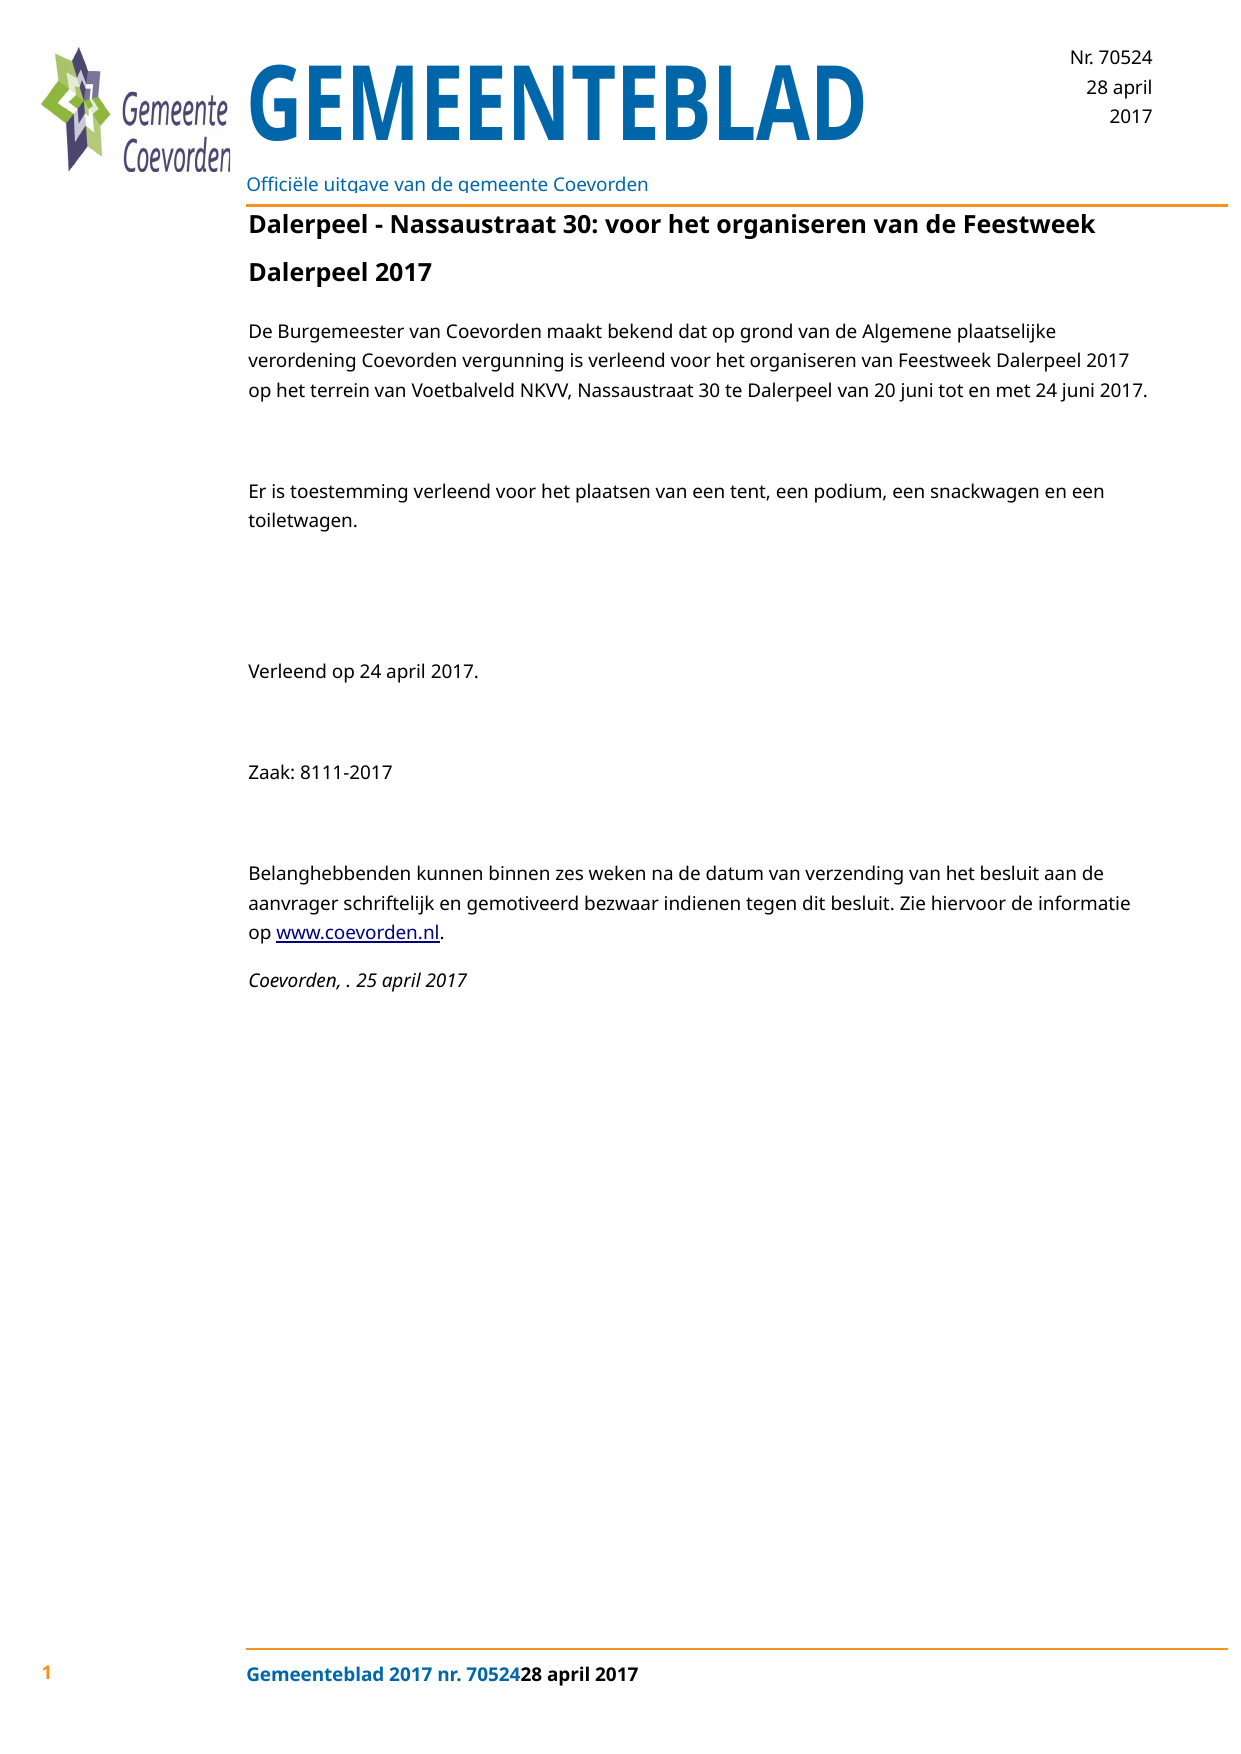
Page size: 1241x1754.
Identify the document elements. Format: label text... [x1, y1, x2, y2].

picture [41, 47, 231, 172]
text Coevorden, . 25 april 2017 [248, 967, 1152, 993]
text Belanghebbenden kunnen binnen zes weken na de datum van verzending van het besluit aan de aanvrager schriftelijk en gemotiveerd bezwaar indienen tegen dit besluit. Zie hiervoor de informatie op www.coevorden.nl. [248, 860, 1152, 945]
text Verleend op 24 april 2017. [248, 659, 1152, 684]
text Zaak: 8111-2017 [248, 759, 1152, 785]
text De Burgemeester van Coevorden maakt bekend dat op grond van de Algemene plaatselijke verordening Coevorden vergunning is verleend voor het organiseren van Feestweek Dalerpeel 2017 op het terrein van Voetbalveld NKVV, Nassaustraat 30 te Dalerpeel van 20 juni tot en met 24 juni 2017. [248, 318, 1152, 403]
text Dalerpeel - Nassaustraat 30: voor het organiseren van de Feestweek Dalerpeel 2017 [248, 207, 1152, 288]
text Er is toestemming verleend voor het plaatsen van een tent, een podium, een snackwagen en een toiletwagen. [248, 478, 1152, 533]
